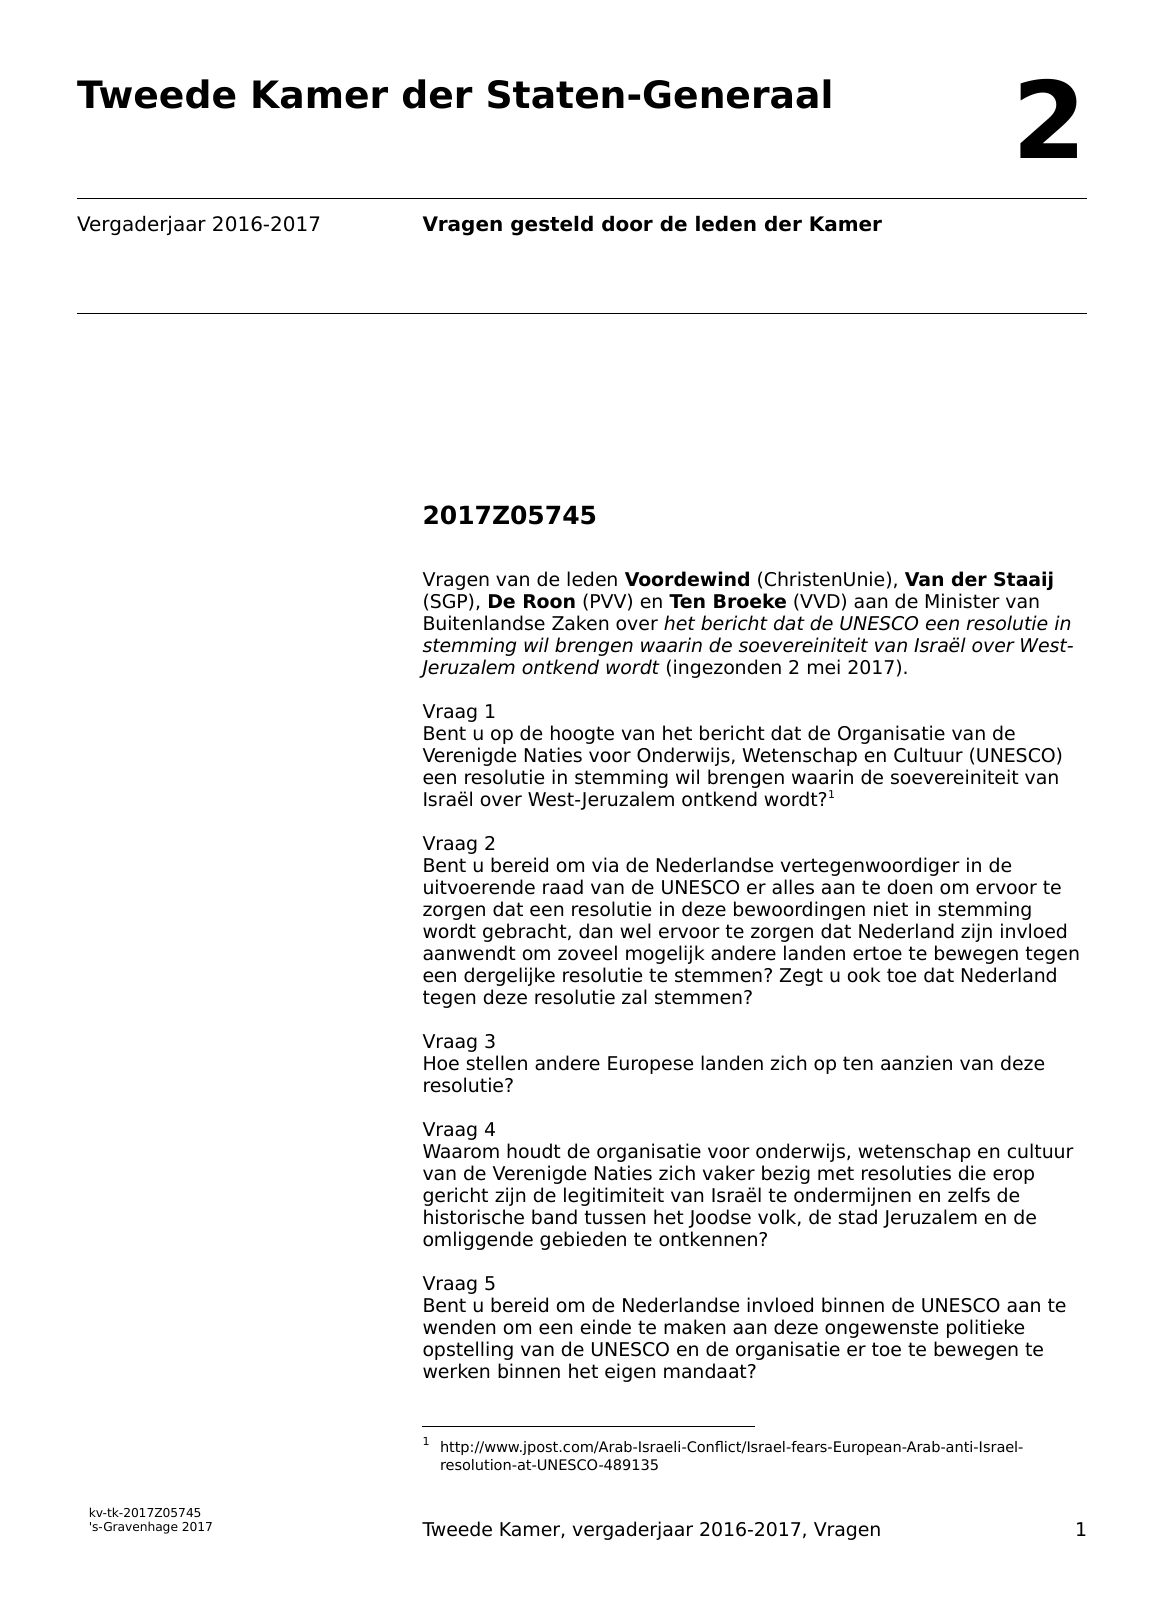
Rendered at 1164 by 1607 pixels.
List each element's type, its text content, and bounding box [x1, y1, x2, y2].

text Vraag 3 [422, 1031, 1087, 1053]
text 2017Z05745 [422, 501, 1087, 531]
text 's-Gravenhage 2017 [88, 1520, 323, 1534]
text Vraag 1 [422, 701, 1087, 723]
text Bent u op de hoogte van het bericht dat de Organisatie van de Verenigde Naties voor Onderwijs, Wetenschap en Cultuur (UNESCO) een resolutie in stemming wil brengen waarin de soevereiniteit van Israël over West-Jeruzalem ontkend wordt? [422, 723, 1087, 811]
text kv-tk-2017Z05745 [88, 1506, 323, 1520]
text Bent u bereid om via de Nederlandse vertegenwoordiger in de uitvoerende raad van de UNESCO er alles aan te doen om ervoor te zorgen dat een resolutie in deze bewoordingen niet in stemming wordt gebracht, dan wel ervoor te zorgen dat Nederland zijn invloed aanwendt om zoveel mogelijk andere landen ertoe te bewegen tegen een dergelijke resolutie te stemmen? Zegt u ook toe dat Nederland tegen deze resolutie zal stemmen? [422, 855, 1087, 1009]
text http://www.jpost.com/Arab-Israeli-Conflict/Israel-fears-European-Arab-anti-Israel-resolution-at-UNESCO-489135 [422, 1435, 1087, 1474]
table_cell Vergaderjaar 2016-2017 [77, 199, 422, 313]
text Vraag 5 [422, 1273, 1087, 1295]
text Vraag 4 [422, 1119, 1087, 1141]
table_cell Vragen gesteld door de leden der Kamer [422, 199, 1087, 313]
text Bent u bereid om de Nederlandse invloed binnen de UNESCO aan te wenden om een einde te maken aan deze ongewenste politieke opstelling van de UNESCO en de organisatie er toe te bewegen te werken binnen het eigen mandaat? [422, 1295, 1087, 1383]
text Waarom houdt de organisatie voor onderwijs, wetenschap en cultuur van de Verenigde Naties zich vaker bezig met resoluties die erop gericht zijn de legitimiteit van Israël te ondermijnen en zelfs de historische band tussen het Joodse volk, de stad Jeruzalem en de omliggende gebieden te ontkennen? [422, 1141, 1087, 1251]
table_header 2 [886, 59, 1087, 198]
text Vragen van de leden Voordewind (ChristenUnie), Van der Staaij (SGP), De Roon (PVV) en Ten Broeke (VVD) aan de Minister van Buitenlandse Zaken over het bericht dat de UNESCO een resolutie in stemming wil brengen waarin de soevereiniteit van Israël over West-Jeruzalem ontkend wordt (ingezonden 2 mei 2017). [422, 569, 1087, 679]
table_header Tweede Kamer der Staten-Generaal [77, 59, 886, 198]
text Hoe stellen andere Europese landen zich op ten aanzien van deze resolutie? [422, 1053, 1087, 1097]
text Vraag 2 [422, 833, 1087, 855]
